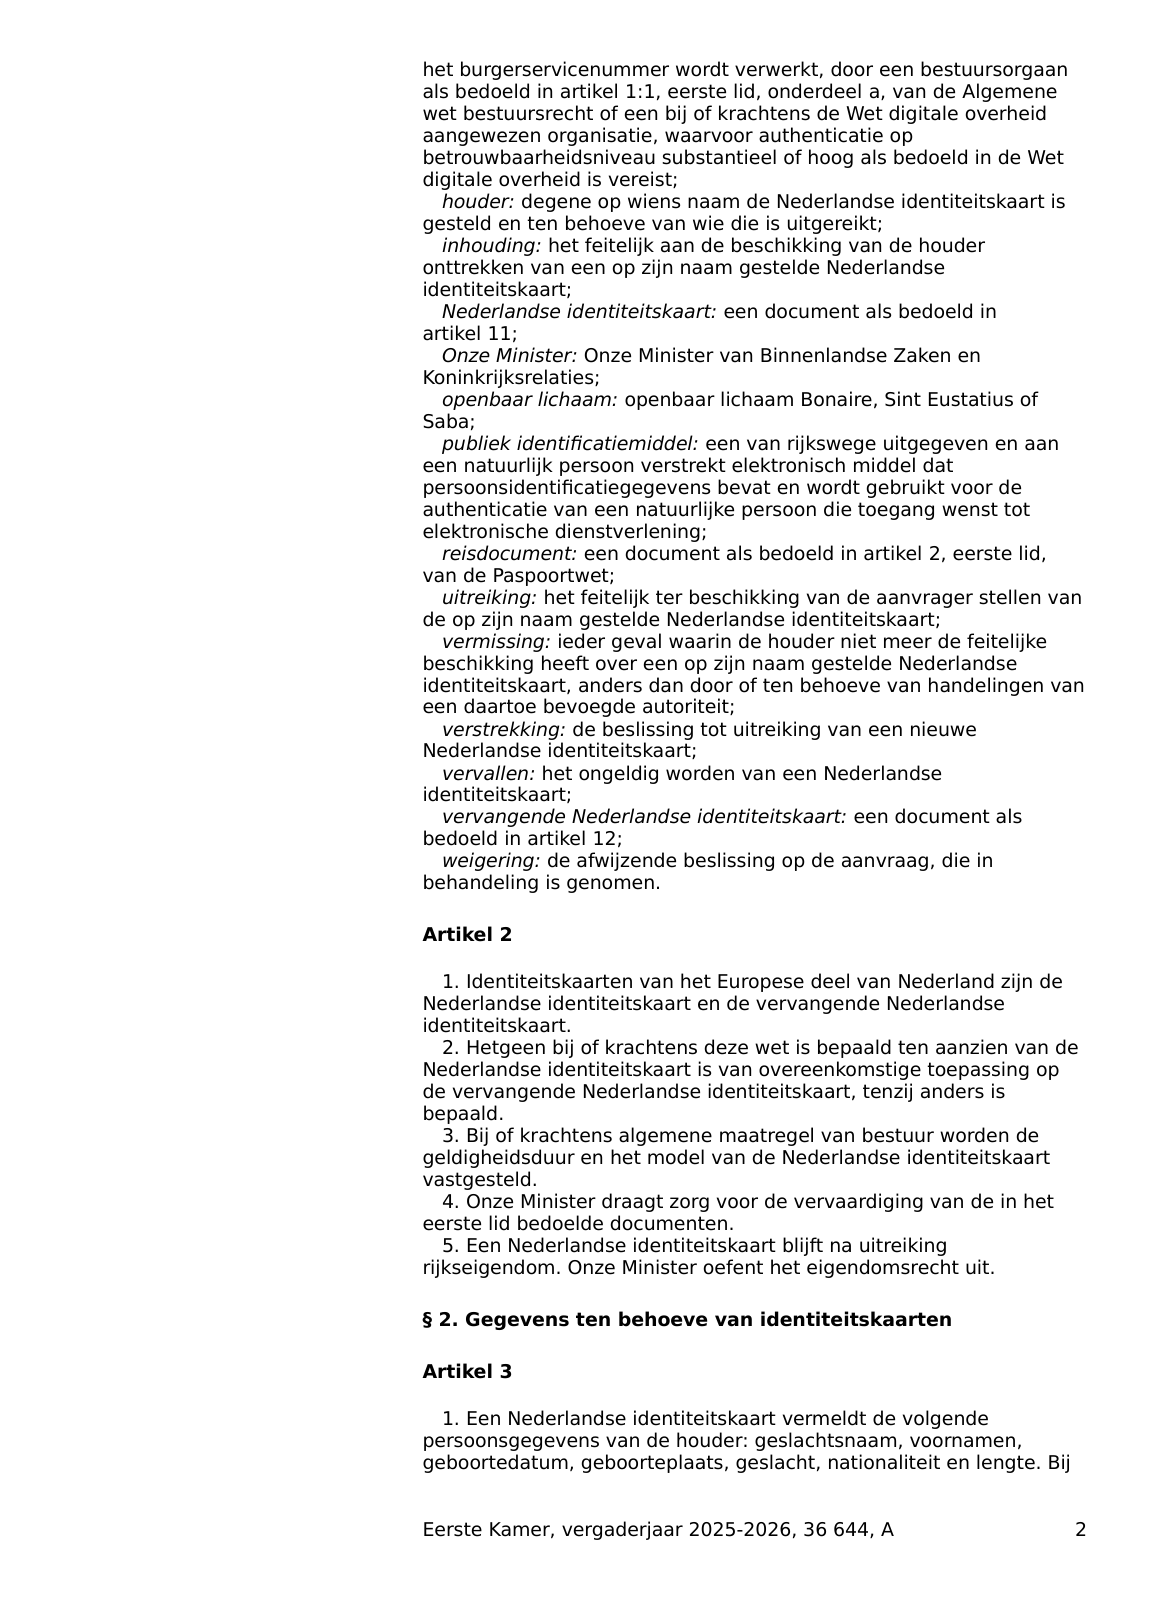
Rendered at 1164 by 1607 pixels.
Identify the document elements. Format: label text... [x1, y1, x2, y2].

text 1. Een Nederlandse identiteitskaart vermeldt de volgende persoonsgegevens van de houder: geslachtsnaam, voornamen, geboortedatum, geboorteplaats, geslacht, nationaliteit en lengte. Bij [422, 1408, 1087, 1474]
text 3. Bij of krachtens algemene maatregel van bestuur worden de geldigheidsduur en het model van de Nederlandse identiteitskaart vastgesteld. [422, 1125, 1087, 1191]
text uitreiking: het feitelijk ter beschikking van de aanvrager stellen van de op zijn naam gestelde Nederlandse identiteitskaart; [422, 587, 1087, 631]
text 4. Onze Minister draagt zorg voor de vervaardiging van de in het eerste lid bedoelde documenten. [422, 1191, 1087, 1235]
text 5. Een Nederlandse identiteitskaart blijft na uitreiking rijkseigendom. Onze Minister oefent het eigendomsrecht uit. [422, 1235, 1087, 1279]
text vermissing: ieder geval waarin de houder niet meer de feitelijke beschikking heeft over een op zijn naam gestelde Nederlandse identiteitskaart, anders dan door of ten behoeve van handelingen van een daartoe bevoegde autoriteit; [422, 631, 1087, 718]
text vervangende Nederlandse identiteitskaart: een document als bedoeld in artikel 12; [422, 806, 1087, 850]
text vervallen: het ongeldig worden van een Nederlandse identiteitskaart; [422, 762, 1087, 806]
text weigering: de afwijzende beslissing op de aanvraag, die in behandeling is genomen. [422, 850, 1087, 894]
text openbaar lichaam: openbaar lichaam Bonaire, Sint Eustatius of Saba; [422, 389, 1087, 433]
text het burgerservicenummer wordt verwerkt, door een bestuursorgaan als bedoeld in artikel 1:1, eerste lid, onderdeel a, van de Algemene wet bestuursrecht of een bij of krachtens de Wet digitale overheid aangewezen organisatie, waarvoor authenticatie op betrouwbaarheidsniveau substantieel of hoog als bedoeld in de Wet digitale overheid is vereist; [422, 59, 1087, 191]
text inhouding: het feitelijk aan de beschikking van de houder onttrekken van een op zijn naam gestelde Nederlandse identiteitskaart; [422, 235, 1087, 301]
text Onze Minister: Onze Minister van Binnenlandse Zaken en Koninkrijksrelaties; [422, 345, 1087, 389]
text reisdocument: een document als bedoeld in artikel 2, eerste lid, van de Paspoortwet; [422, 543, 1087, 587]
text publiek identificatiemiddel: een van rijkswege uitgegeven en aan een natuurlijk persoon verstrekt elektronisch middel dat persoonsidentificatiegegevens bevat en wordt gebruikt voor de authenticatie van een natuurlijke persoon die toegang wenst tot elektronische dienstverlening; [422, 433, 1087, 543]
text Nederlandse identiteitskaart: een document als bedoeld in artikel 11; [422, 301, 1087, 345]
subtitle Artikel 3 [422, 1361, 1087, 1383]
text houder: degene op wiens naam de Nederlandse identiteitskaart is gesteld en ten behoeve van wie die is uitgereikt; [422, 191, 1087, 235]
text 2. Hetgeen bij of krachtens deze wet is bepaald ten aanzien van de Nederlandse identiteitskaart is van overeenkomstige toepassing op de vervangende Nederlandse identiteitskaart, tenzij anders is bepaald. [422, 1037, 1087, 1125]
text verstrekking: de beslissing tot uitreiking van een nieuwe Nederlandse identiteitskaart; [422, 718, 1087, 762]
subtitle § 2. Gegevens ten behoeve van identiteitskaarten [422, 1309, 1087, 1331]
subtitle Artikel 2 [422, 924, 1087, 946]
text 1. Identiteitskaarten van het Europese deel van Nederland zijn de Nederlandse identiteitskaart en de vervangende Nederlandse identiteitskaart. [422, 971, 1087, 1037]
